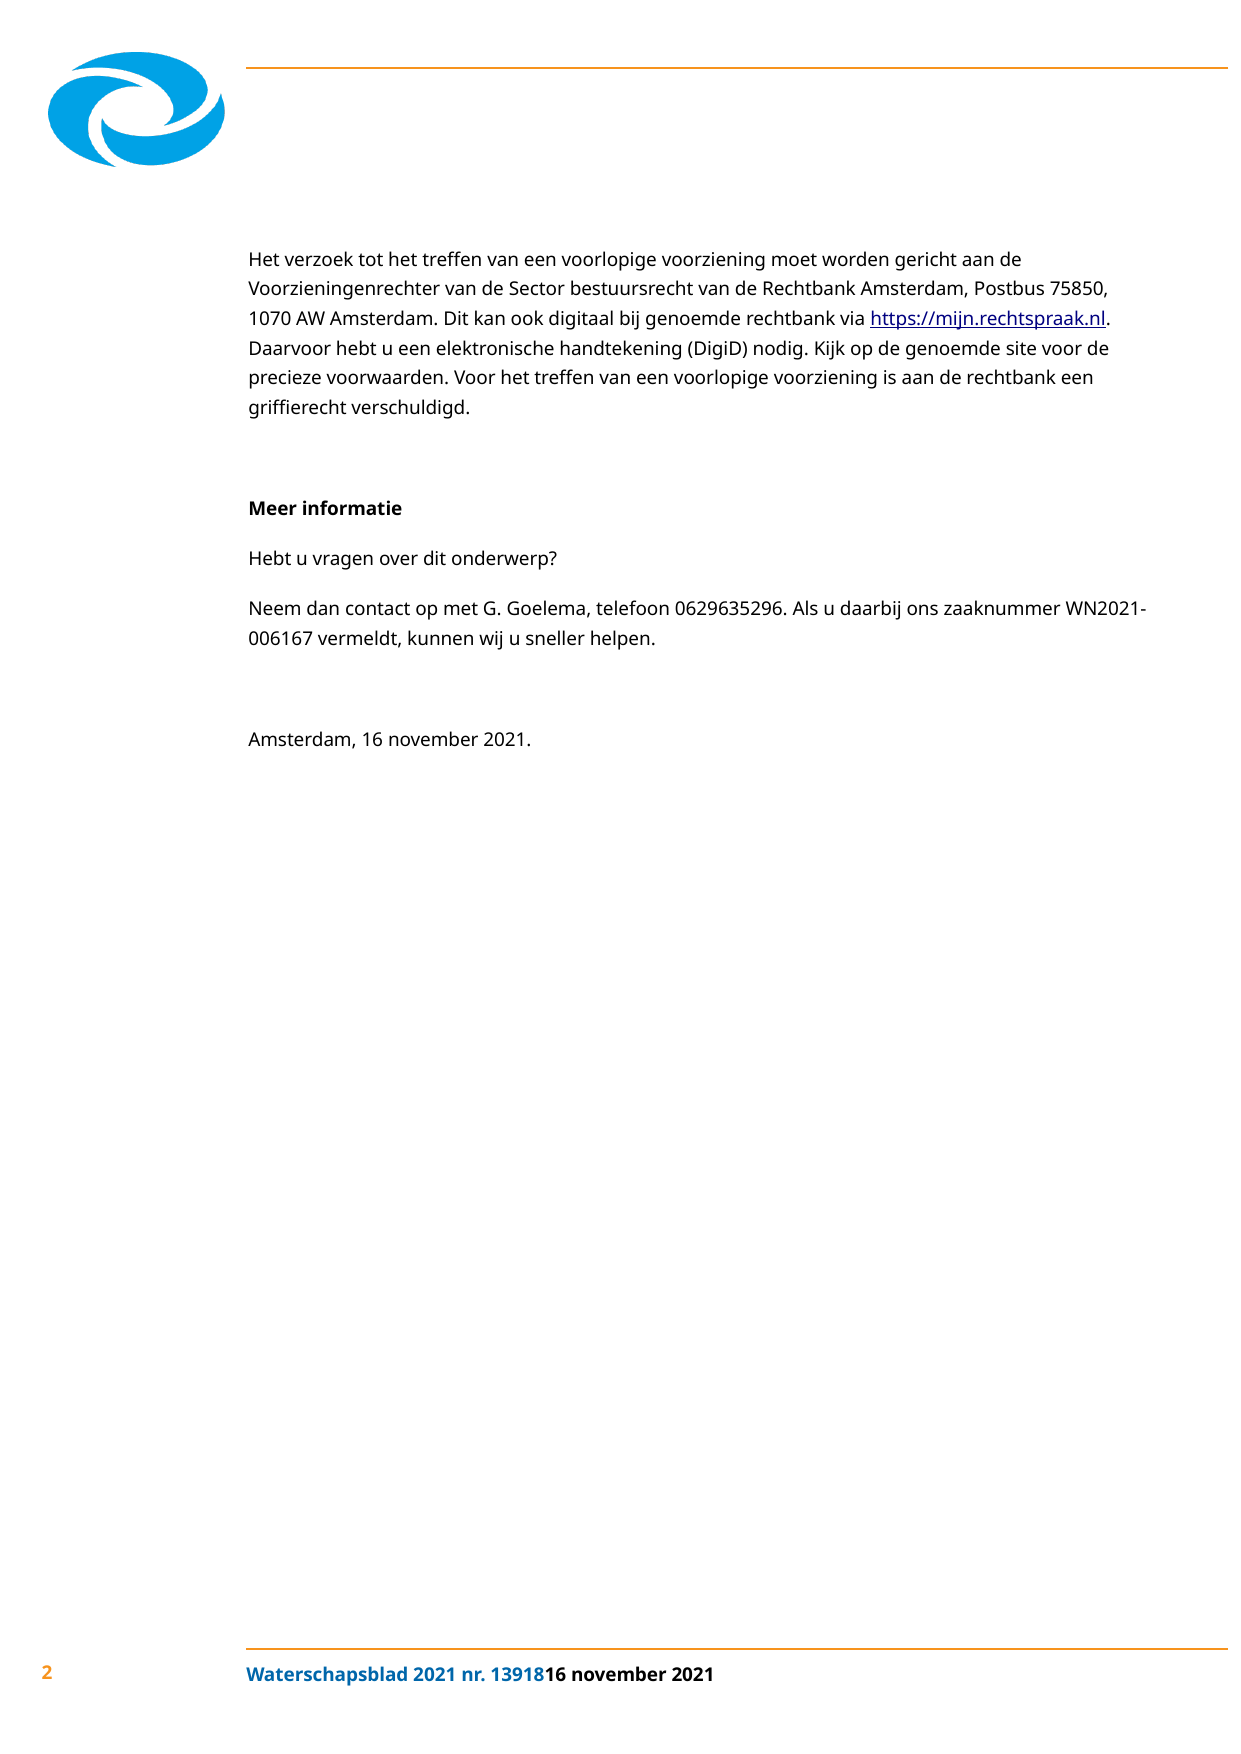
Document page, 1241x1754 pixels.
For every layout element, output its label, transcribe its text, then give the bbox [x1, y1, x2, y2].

text Meer informatie [248, 495, 1152, 521]
picture [41, 47, 231, 172]
text Het verzoek tot het treffen van een voorlopige voorziening moet worden gericht aan de Voorzieningenrechter van de Sector bestuursrecht van de Rechtbank Amsterdam, Postbus 75850, 1070 AW Amsterdam. Dit kan ook digitaal bij genoemde rechtbank via https://mijn.rechtspraak.nl. Daarvoor hebt u een elektronische handtekening (DigiD) nodig. Kijk op de genoemde site voor de precieze voorwaarden. Voor het treffen van een voorlopige voorziening is aan de rechtbank een griffierecht verschuldigd. [248, 246, 1152, 420]
text Hebt u vragen over dit onderwerp? [248, 545, 1152, 571]
text Neem dan contact op met G. Goelema, telefoon 0629635296. Als u daarbij ons zaaknummer WN2021-006167 vermeldt, kunnen wij u sneller helpen. [248, 596, 1152, 651]
text Amsterdam, 16 november 2021. [248, 726, 1152, 752]
